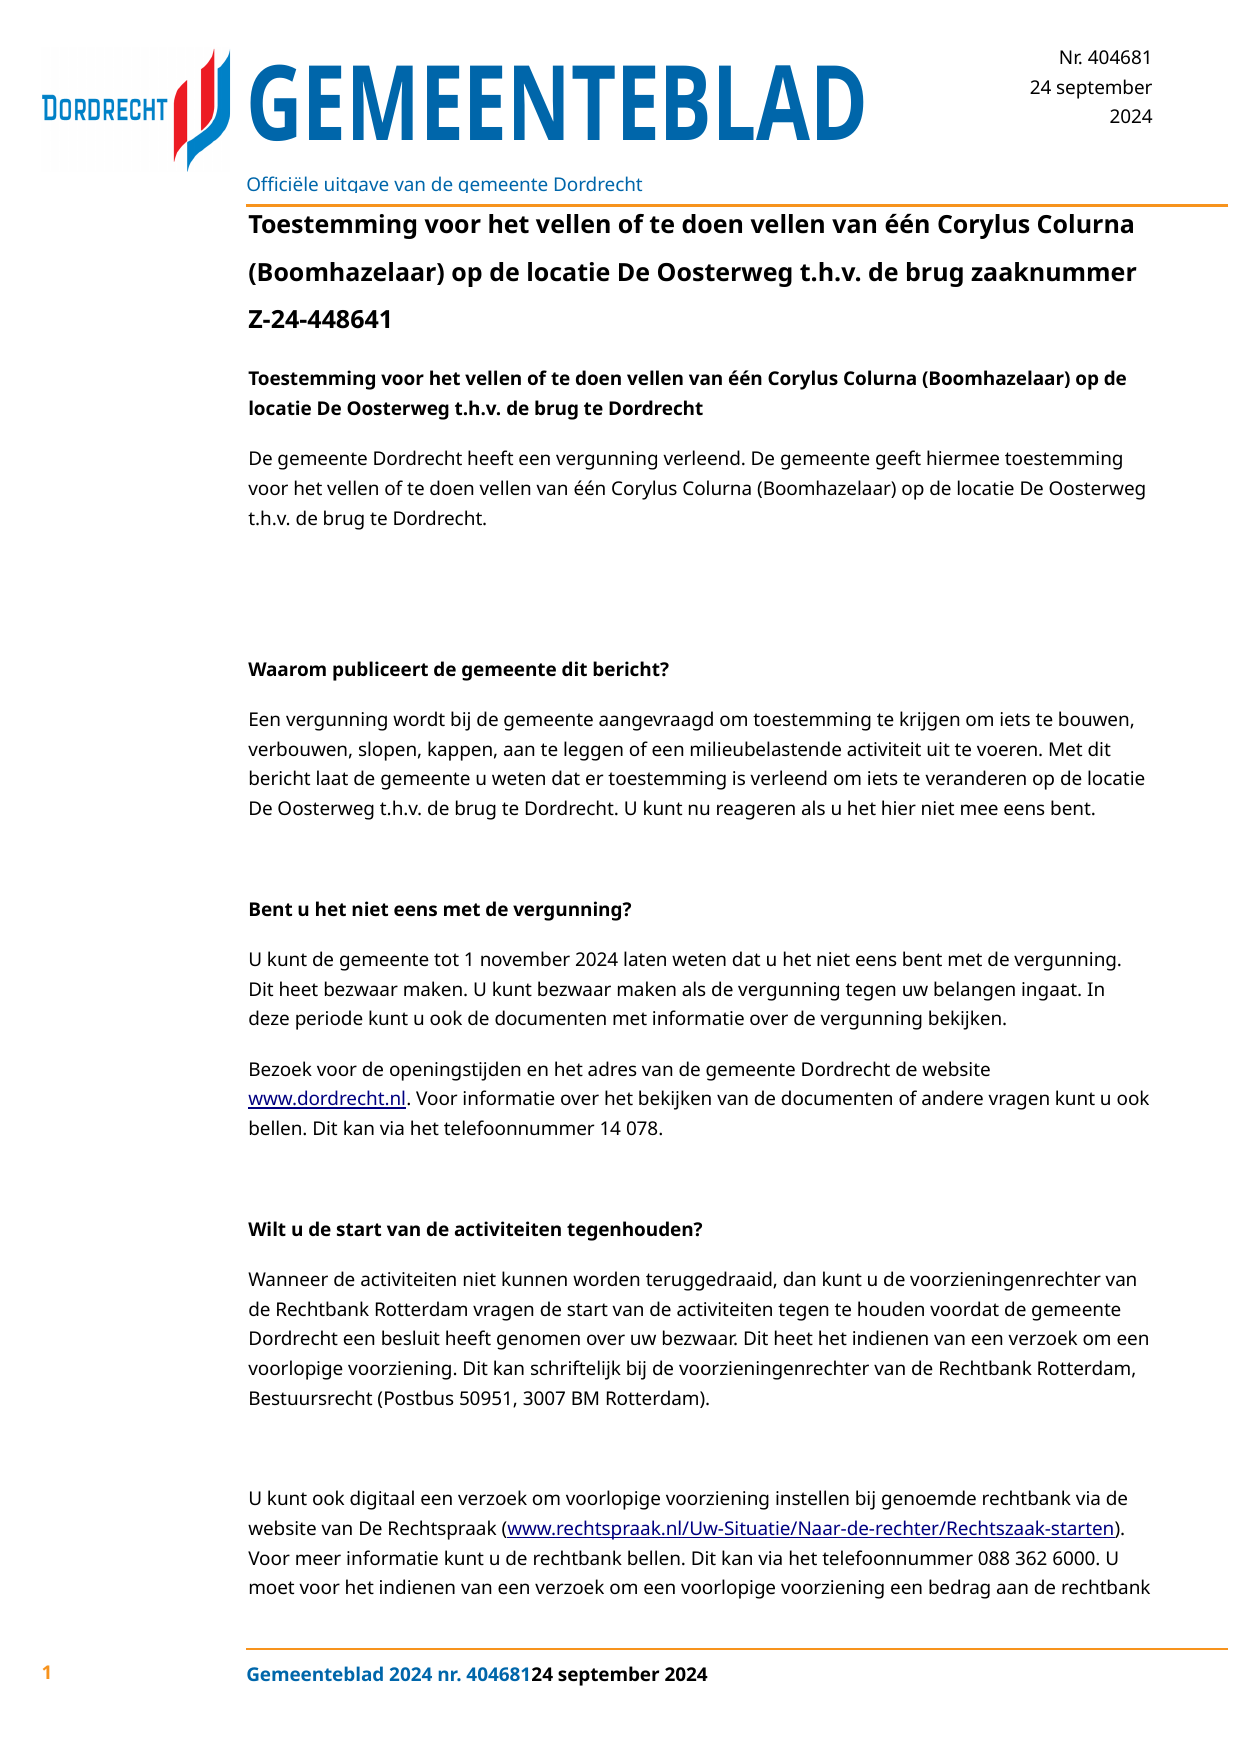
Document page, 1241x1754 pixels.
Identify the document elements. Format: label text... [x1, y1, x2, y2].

text Wanneer de activiteiten niet kunnen worden teruggedraaid, dan kunt u de voorzieningenrechter van de Rechtbank Rotterdam vragen de start van de activiteiten tegen te houden voordat de gemeente Dordrecht een besluit heeft genomen over uw bezwaar. Dit heet het indienen van een verzoek om een voorlopige voorziening. Dit kan schriftelijk bij de voorzieningenrechter van de Rechtbank Rotterdam, Bestuursrecht (Postbus 50951, 3007 BM Rotterdam). [248, 1266, 1152, 1410]
text Bezoek voor de openingstijden en het adres van de gemeente Dordrecht de website www.dordrecht.nl. Voor informatie over het bekijken van de documenten of andere vragen kunt u ook bellen. Dit kan via het telefoonnummer 14 078. [248, 1056, 1152, 1141]
text Waarom publiceert de gemeente dit bericht? [248, 656, 1152, 682]
text Toestemming voor het vellen of te doen vellen van één Corylus Colurna (Boomhazelaar) op de locatie De Oosterweg t.h.v. de brug te Dordrecht [248, 366, 1152, 421]
text Wilt u de start van de activiteiten tegenhouden? [248, 1216, 1152, 1242]
text U kunt ook digitaal een verzoek om voorlopige voorziening instellen bij genoemde rechtbank via de website van De Rechtspraak (www.rechtspraak.nl/Uw-Situatie/Naar-de-rechter/Rechtszaak-starten). Voor meer informatie kunt u de rechtbank bellen. Dit kan via het telefoonnummer 088 362 6000. U moet voor het indienen van een verzoek om een voorlopige voorziening een bedrag aan de rechtbank [248, 1486, 1152, 1600]
text De gemeente Dordrecht heeft een vergunning verleend. De gemeente geeft hiermee toestemming voor het vellen of te doen vellen van één Corylus Colurna (Boomhazelaar) op de locatie De Oosterweg t.h.v. de brug te Dordrecht. [248, 446, 1152, 530]
text U kunt de gemeente tot 1 november 2024 laten weten dat u het niet eens bent met de vergunning. Dit heet bezwaar maken. U kunt bezwaar maken als de vergunning tegen uw belangen ingaat. In deze periode kunt u ook de documenten met informatie over de vergunning bekijken. [248, 946, 1152, 1031]
text Bent u het niet eens met de vergunning? [248, 896, 1152, 922]
picture [41, 47, 231, 172]
text Toestemming voor het vellen of te doen vellen van één Corylus Colurna (Boomhazelaar) op de locatie De Oosterweg t.h.v. de brug zaaknummer Z-24-448641 [248, 207, 1152, 336]
text Een vergunning wordt bij de gemeente aangevraagd om toestemming te krijgen om iets te bouwen, verbouwen, slopen, kappen, aan te leggen of een milieubelastende activiteit uit te voeren. Met dit bericht laat de gemeente u weten dat er toestemming is verleend om iets te veranderen op de locatie De Oosterweg t.h.v. de brug te Dordrecht. U kunt nu reageren als u het hier niet mee eens bent. [248, 706, 1152, 821]
